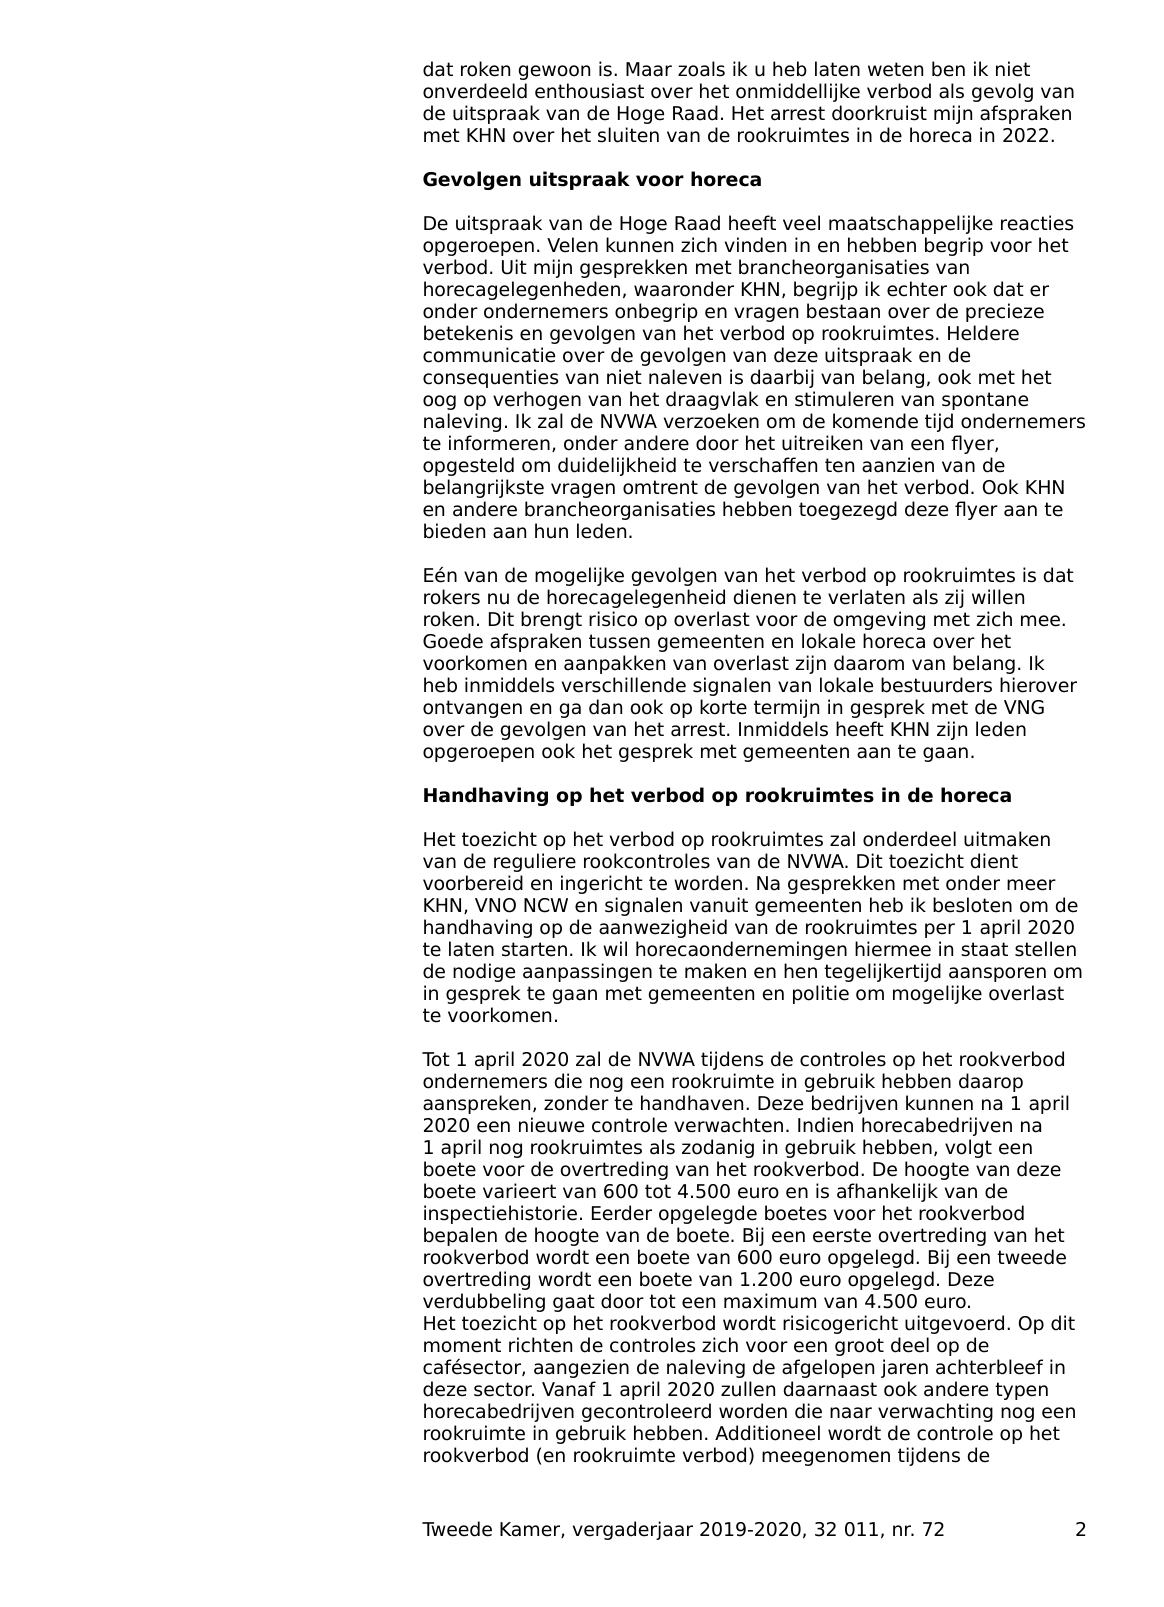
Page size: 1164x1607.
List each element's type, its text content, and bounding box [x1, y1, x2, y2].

text Eén van de mogelijke gevolgen van het verbod op rookruimtes is dat rokers nu de horecagelegenheid dienen te verlaten als zij willen roken. Dit brengt risico op overlast voor de omgeving met zich mee. Goede afspraken tussen gemeenten en lokale horeca over het voorkomen en aanpakken van overlast zijn daarom van belang. Ik heb inmiddels verschillende signalen van lokale bestuurders hierover ontvangen en ga dan ook op korte termijn in gesprek met de VNG over de gevolgen van het arrest. Inmiddels heeft KHN zijn leden opgeroepen ook het gesprek met gemeenten aan te gaan. [422, 565, 1087, 763]
text Het toezicht op het verbod op rookruimtes zal onderdeel uitmaken van de reguliere rookcontroles van de NVWA. Dit toezicht dient voorbereid en ingericht te worden. Na gesprekken met onder meer KHN, VNO NCW en signalen vanuit gemeenten heb ik besloten om de handhaving op de aanwezigheid van de rookruimtes per 1 april 2020 te laten starten. Ik wil horecaondernemingen hiermee in staat stellen de nodige aanpassingen te maken en hen tegelijkertijd aansporen om in gesprek te gaan met gemeenten en politie om mogelijke overlast te voorkomen. [422, 829, 1087, 1027]
text De uitspraak van de Hoge Raad heeft veel maatschappelijke reacties opgeroepen. Velen kunnen zich vinden in en hebben begrip voor het verbod. Uit mijn gesprekken met brancheorganisaties van horecagelegenheden, waaronder KHN, begrijp ik echter ook dat er onder ondernemers onbegrip en vragen bestaan over de precieze betekenis en gevolgen van het verbod op rookruimtes. Heldere communicatie over de gevolgen van deze uitspraak en de consequenties van niet naleven is daarbij van belang, ook met het oog op verhogen van het draagvlak en stimuleren van spontane naleving. Ik zal de NVWA verzoeken om de komende tijd ondernemers te informeren, onder andere door het uitreiken van een flyer, opgesteld om duidelijkheid te verschaffen ten aanzien van de belangrijkste vragen omtrent de gevolgen van het verbod. Ook KHN en andere brancheorganisaties hebben toegezegd deze flyer aan te bieden aan hun leden. [422, 213, 1087, 543]
subtitle Gevolgen uitspraak voor horeca [422, 169, 1087, 191]
text Het toezicht op het rookverbod wordt risicogericht uitgevoerd. Op dit moment richten de controles zich voor een groot deel op de cafésector, aangezien de naleving de afgelopen jaren achterbleef in deze sector. Vanaf 1 april 2020 zullen daarnaast ook andere typen horecabedrijven gecontroleerd worden die naar verwachting nog een rookruimte in gebruik hebben. Additioneel wordt de controle op het rookverbod (en rookruimte verbod) meegenomen tijdens de [422, 1313, 1087, 1467]
text Tot 1 april 2020 zal de NVWA tijdens de controles op het rookverbod ondernemers die nog een rookruimte in gebruik hebben daarop aanspreken, zonder te handhaven. Deze bedrijven kunnen na 1 april 2020 een nieuwe controle verwachten. Indien horecabedrijven na 1 april nog rookruimtes als zodanig in gebruik hebben, volgt een boete voor de overtreding van het rookverbod. De hoogte van deze boete varieert van 600 tot 4.500 euro en is afhankelijk van de inspectiehistorie. Eerder opgelegde boetes voor het rookverbod bepalen de hoogte van de boete. Bij een eerste overtreding van het rookverbod wordt een boete van 600 euro opgelegd. Bij een tweede overtreding wordt een boete van 1.200 euro opgelegd. Deze verdubbeling gaat door tot een maximum van 4.500 euro. [422, 1049, 1087, 1313]
subtitle Handhaving op het verbod op rookruimtes in de horeca [422, 785, 1087, 807]
text dat roken gewoon is. Maar zoals ik u heb laten weten ben ik niet onverdeeld enthousiast over het onmiddellijke verbod als gevolg van de uitspraak van de Hoge Raad. Het arrest doorkruist mijn afspraken met KHN over het sluiten van de rookruimtes in de horeca in 2022. [422, 59, 1087, 147]
